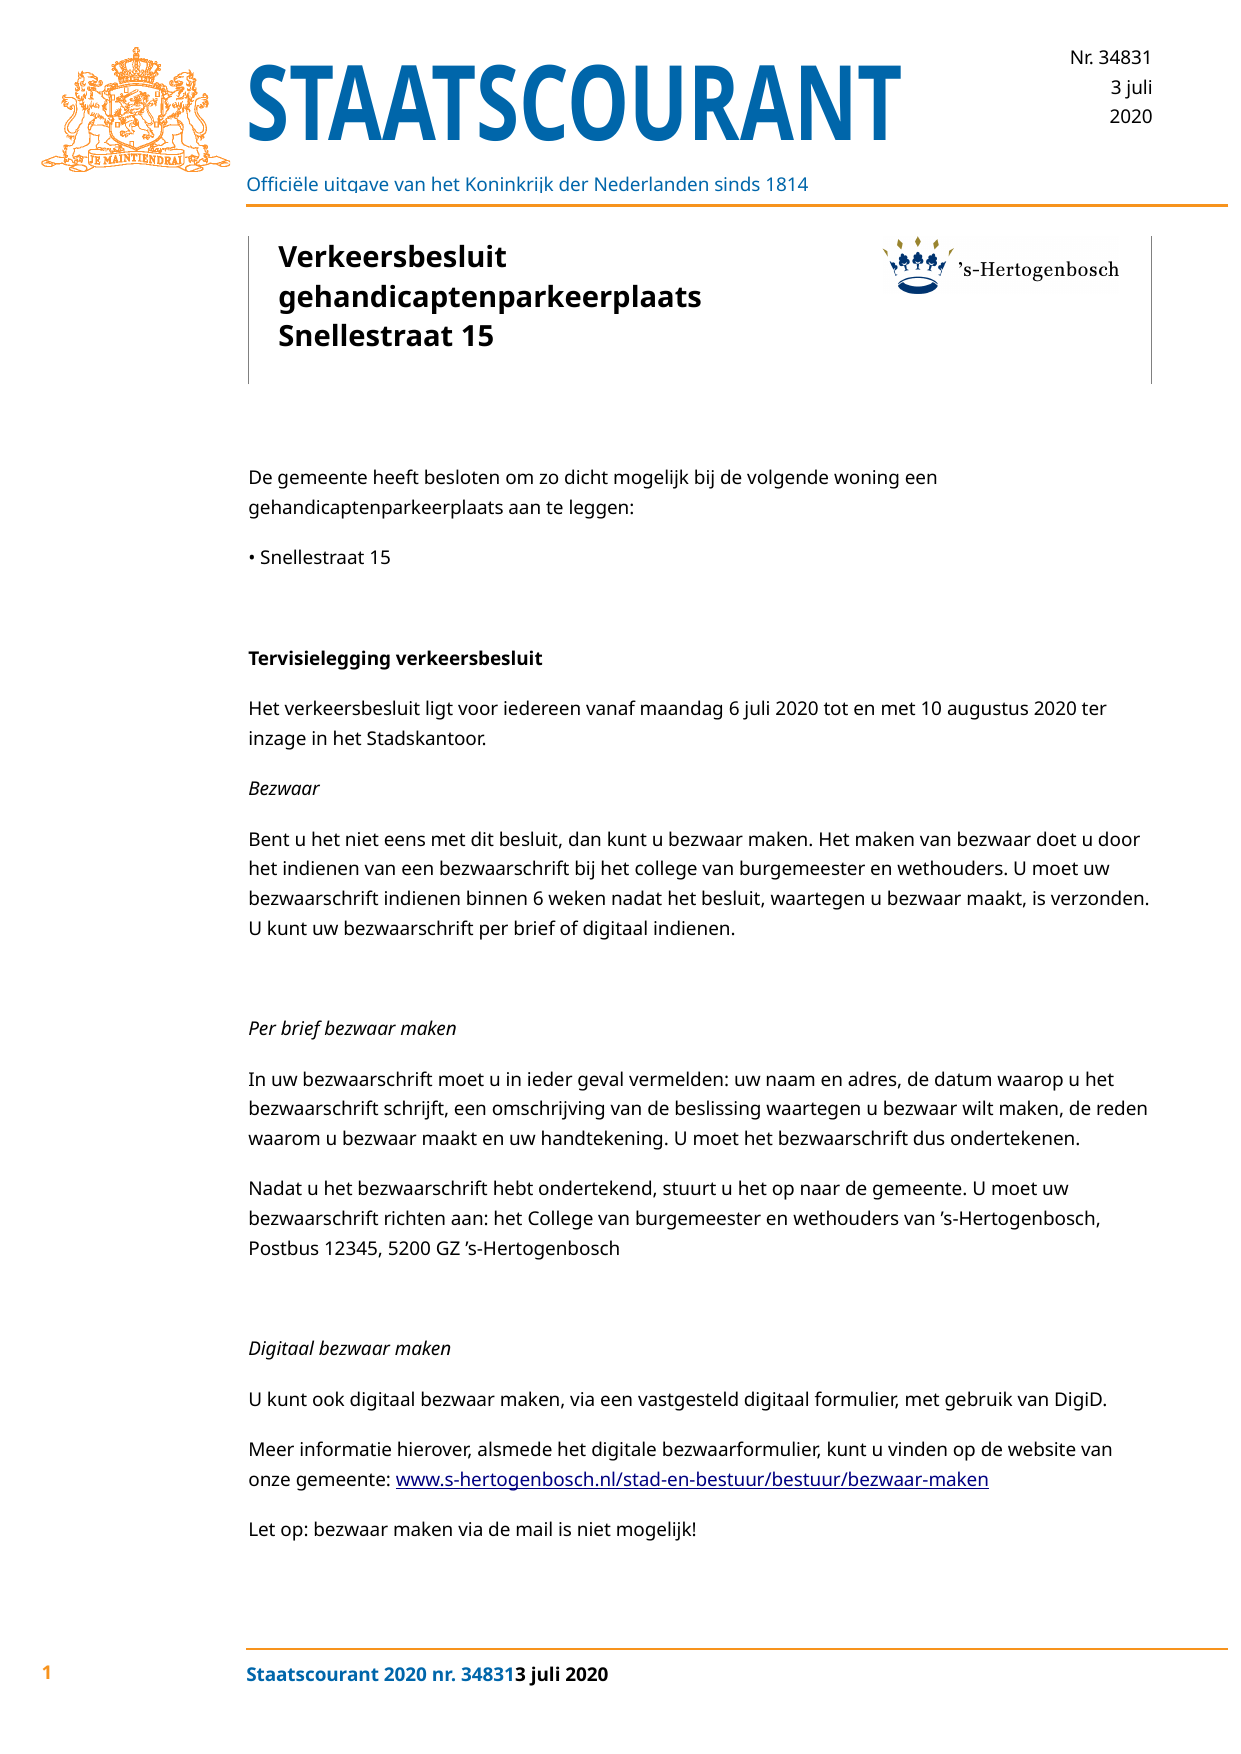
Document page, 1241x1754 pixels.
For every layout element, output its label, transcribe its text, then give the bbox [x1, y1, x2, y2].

text Nadat u het bezwaarschrift hebt ondertekend, stuurt u het op naar de gemeente. U moet uw bezwaarschrift richten aan: het College van burgemeester en wethouders van ’s-Hertogenbosch, Postbus 12345, 5200 GZ ’s-Hertogenbosch [248, 1176, 1152, 1261]
text Het verkeersbesluit ligt voor iedereen vanaf maandag 6 juli 2020 tot en met 10 augustus 2020 ter inzage in het Stadskantoor. [248, 696, 1152, 751]
text Tervisielegging verkeersbesluit [248, 645, 1152, 671]
text In uw bezwaarschrift moet u in ieder geval vermelden: uw naam en adres, de datum waarop u het bezwaarschrift schrijft, een omschrijving van de beslissing waartegen u bezwaar wilt maken, de reden waarom u bezwaar maakt en uw handtekening. U moet het bezwaarschrift dus ondertekenen. [248, 1066, 1152, 1151]
text Bent u het niet eens met dit besluit, dan kunt u bezwaar maken. Het maken van bezwaar doet u door het indienen van een bezwaarschrift bij het college van burgemeester en wethouders. U moet uw bezwaarschrift indienen binnen 6 weken nadat het besluit, waartegen u bezwaar maakt, is verzonden. U kunt uw bezwaarschrift per brief of digitaal indienen. [248, 826, 1152, 941]
text De gemeente heeft besloten om zo dicht mogelijk bij de volgende woning een gehandicaptenparkeerplaats aan te leggen: [248, 464, 1152, 520]
text Bezwaar [248, 776, 1152, 801]
text • Snellestraat 15 [248, 544, 1152, 570]
text Per brief bezwaar maken [248, 1016, 1152, 1041]
picture [41, 47, 231, 172]
text U kunt ook digitaal bezwaar maken, via een vastgesteld digitaal formulier, met gebruik van DigiD. [248, 1386, 1152, 1412]
table_header [1119, 236, 1151, 293]
table_header [850, 236, 882, 293]
picture [882, 236, 1119, 294]
text Let op: bezwaar maken via de mail is niet mogelijk! [248, 1516, 1152, 1542]
table_header [850, 294, 1151, 384]
table_header Verkeersbesluit gehandicaptenparkeerplaats Snellestraat 15 [249, 236, 850, 384]
text Digitaal bezwaar maken [248, 1336, 1152, 1361]
text Meer informatie hierover, alsmede het digitale bezwaarformulier, kunt u vinden op de website van onze gemeente: www.s-hertogenbosch.nl/stad-en-bestuur/bestuur/bezwaar-maken [248, 1436, 1152, 1492]
